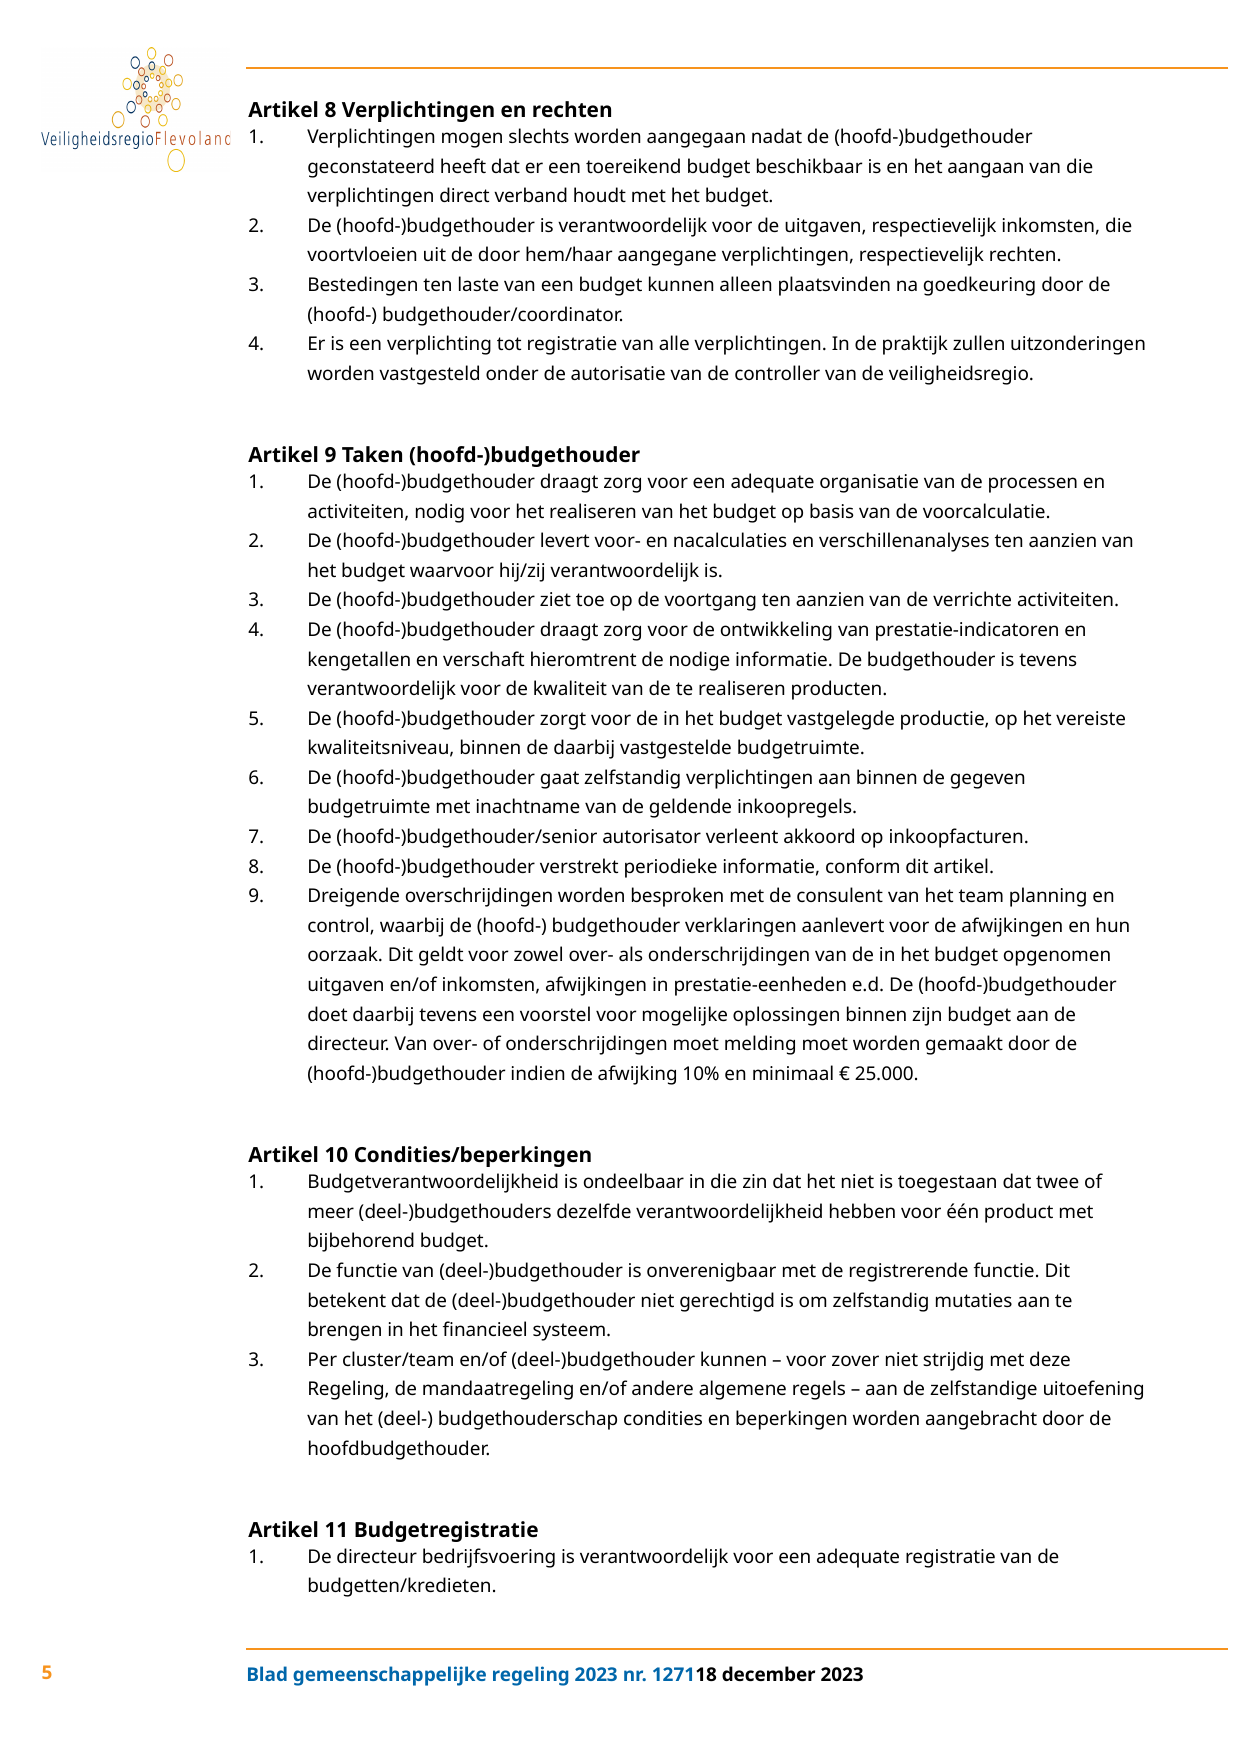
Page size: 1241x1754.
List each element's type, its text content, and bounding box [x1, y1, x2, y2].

text Artikel 10 Condities/beperkingen [248, 1140, 1152, 1168]
text Artikel 8 Verplichtingen en rechten [248, 95, 1152, 123]
list Dreigende overschrijdingen worden besproken met de consulent van het team planning en control, waarbij de (hoofd-) budgethouder verklaringen aanlevert voor de afwijkingen en hun oorzaak. Dit geldt voor zowel over- als onderschrijdingen van de in het budget opgenomen uitgaven en/of inkomsten, afwijkingen in prestatie-eenheden e.d. De (hoofd-)budgethouder doet daarbij tevens een voorstel voor mogelijke oplossingen binnen zijn budget aan de directeur. Van over- of onderschrijdingen moet melding moet worden gemaakt door de (hoofd-)budgethouder indien de afwijking 10% en minimaal € 25.000. [248, 882, 1152, 1086]
list De (hoofd-)budgethouder draagt zorg voor een adequate organisatie van de processen en activiteiten, nodig voor het realiseren van het budget op basis van de voorcalculatie. [248, 468, 1152, 524]
list De (hoofd-)budgethouder gaat zelfstandig verplichtingen aan binnen de gegeven budgetruimte met inachtname van de geldende inkoopregels. [248, 764, 1152, 819]
list De functie van (deel-)budgethouder is onverenigbaar met de registrerende functie. Dit betekent dat de (deel-)budgethouder niet gerechtigd is om zelfstandig mutaties aan te brengen in het financieel systeem. [248, 1257, 1152, 1342]
list De (hoofd-)budgethouder zorgt voor de in het budget vastgelegde productie, op het vereiste kwaliteitsniveau, binnen de daarbij vastgestelde budgetruimte. [248, 705, 1152, 760]
list De (hoofd-)budgethouder/senior autorisator verleent akkoord op inkoopfacturen. [248, 823, 1152, 849]
list De (hoofd-)budgethouder levert voor- en nacalculaties en verschillenanalyses ten aanzien van het budget waarvoor hij/zij verantwoordelijk is. [248, 527, 1152, 583]
list De (hoofd-)budgethouder is verantwoordelijk voor de uitgaven, respectievelijk inkomsten, die voortvloeien uit de door hem/haar aangegane verplichtingen, respectievelijk rechten. [248, 212, 1152, 267]
list De (hoofd-)budgethouder verstrekt periodieke informatie, conform dit artikel. [248, 853, 1152, 879]
list De directeur bedrijfsvoering is verantwoordelijk voor een adequate registratie van de budgetten/kredieten. [248, 1543, 1152, 1598]
list De (hoofd-)budgethouder ziet toe op de voortgang ten aanzien van de verrichte activiteiten. [248, 587, 1152, 612]
list Bestedingen ten laste van een budget kunnen alleen plaatsvinden na goedkeuring door de (hoofd-) budgethouder/coordinator. [248, 271, 1152, 326]
list Verplichtingen mogen slechts worden aangegaan nadat de (hoofd-)budgethouder geconstateerd heeft dat er een toereikend budget beschikbaar is en het aangaan van die verplichtingen direct verband houdt met het budget. [248, 123, 1152, 208]
text Artikel 11 Budgetregistratie [248, 1515, 1152, 1543]
list Budgetverantwoordelijkheid is ondeelbaar in die zin dat het niet is toegestaan dat twee of meer (deel-)budgethouders dezelfde verantwoordelijkheid hebben voor één product met bijbehorend budget. [248, 1168, 1152, 1253]
list Er is een verplichting tot registratie van alle verplichtingen. In de praktijk zullen uitzonderingen worden vastgesteld onder de autorisatie van de controller van de veiligheidsregio. [248, 330, 1152, 386]
picture [41, 47, 231, 172]
text Artikel 9 Taken (hoofd-)budgethouder [248, 440, 1152, 468]
list De (hoofd-)budgethouder draagt zorg voor de ontwikkeling van prestatie-indicatoren en kengetallen en verschaft hieromtrent de nodige informatie. De budgethouder is tevens verantwoordelijk voor de kwaliteit van de te realiseren producten. [248, 616, 1152, 701]
list Per cluster/team en/of (deel-)budgethouder kunnen – voor zover niet strijdig met deze Regeling, de mandaatregeling en/of andere algemene regels – aan de zelfstandige uitoefening van het (deel-) budgethouderschap condities en beperkingen worden aangebracht door de hoofdbudgethouder. [248, 1346, 1152, 1460]
